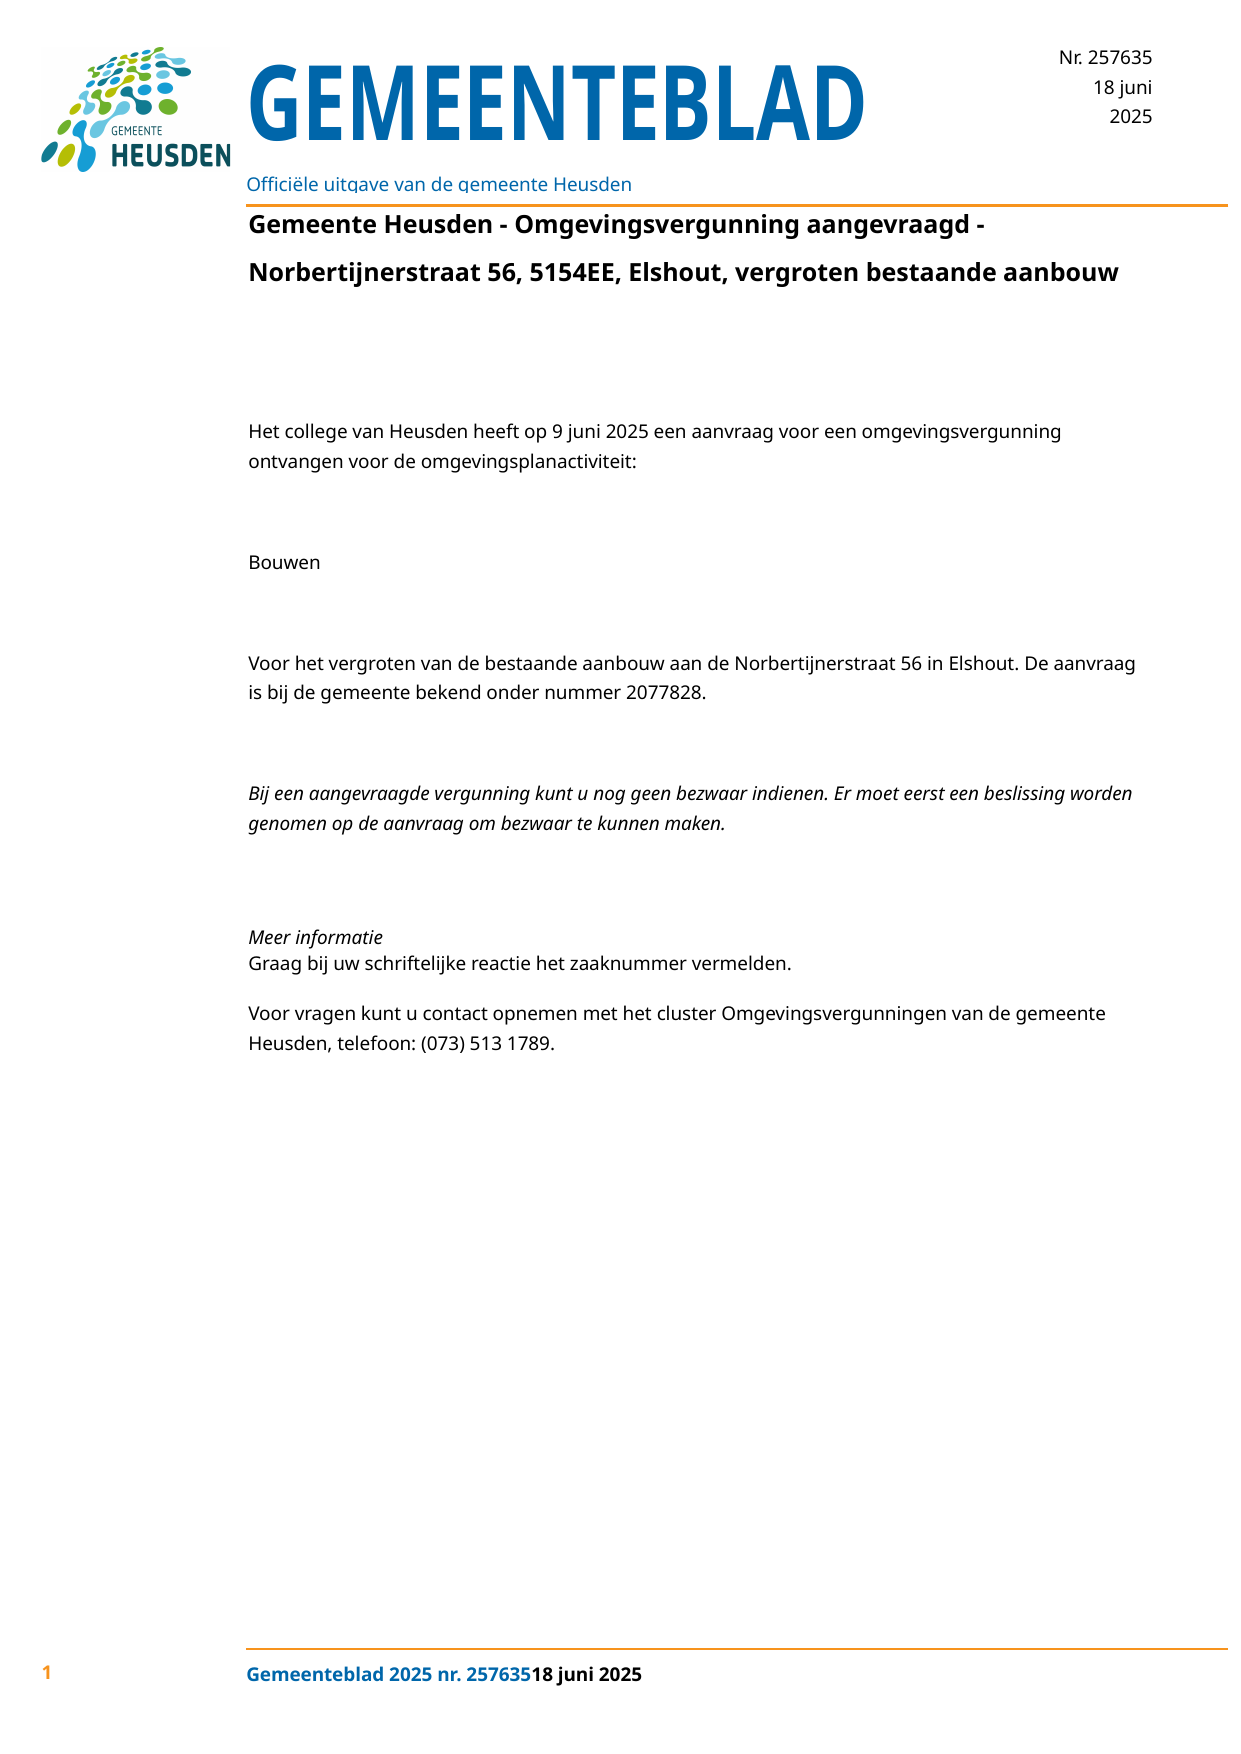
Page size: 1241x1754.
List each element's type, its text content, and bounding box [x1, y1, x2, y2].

text Gemeente Heusden - Omgevingsvergunning aangevraagd - Norbertijnerstraat 56, 5154EE, Elshout, vergroten bestaande aanbouw [248, 207, 1152, 288]
text Het college van Heusden heeft op 9 juni 2025 een aanvraag voor een omgevingsvergunning ontvangen voor de omgevingsplanactiviteit: [248, 419, 1152, 474]
text Voor het vergroten van de bestaande aanbouw aan de Norbertijnerstraat 56 in Elshout. De aanvraag is bij de gemeente bekend onder nummer 2077828. [248, 650, 1152, 705]
picture [41, 47, 231, 172]
text Bij een aangevraagde vergunning kunt u nog geen bezwaar indienen. Er moet eerst een beslissing worden genomen op de aanvraag om bezwaar te kunnen maken. [248, 780, 1152, 836]
text Graag bij uw schriftelijke reactie het zaaknummer vermelden. [248, 950, 1152, 976]
text Bouwen [248, 549, 1152, 575]
text Voor vragen kunt u contact opnemen met het cluster Omgevingsvergunningen van de gemeente Heusden, telefoon: (073) 513 1789. [248, 1001, 1152, 1056]
text Meer informatie [248, 924, 1152, 950]
